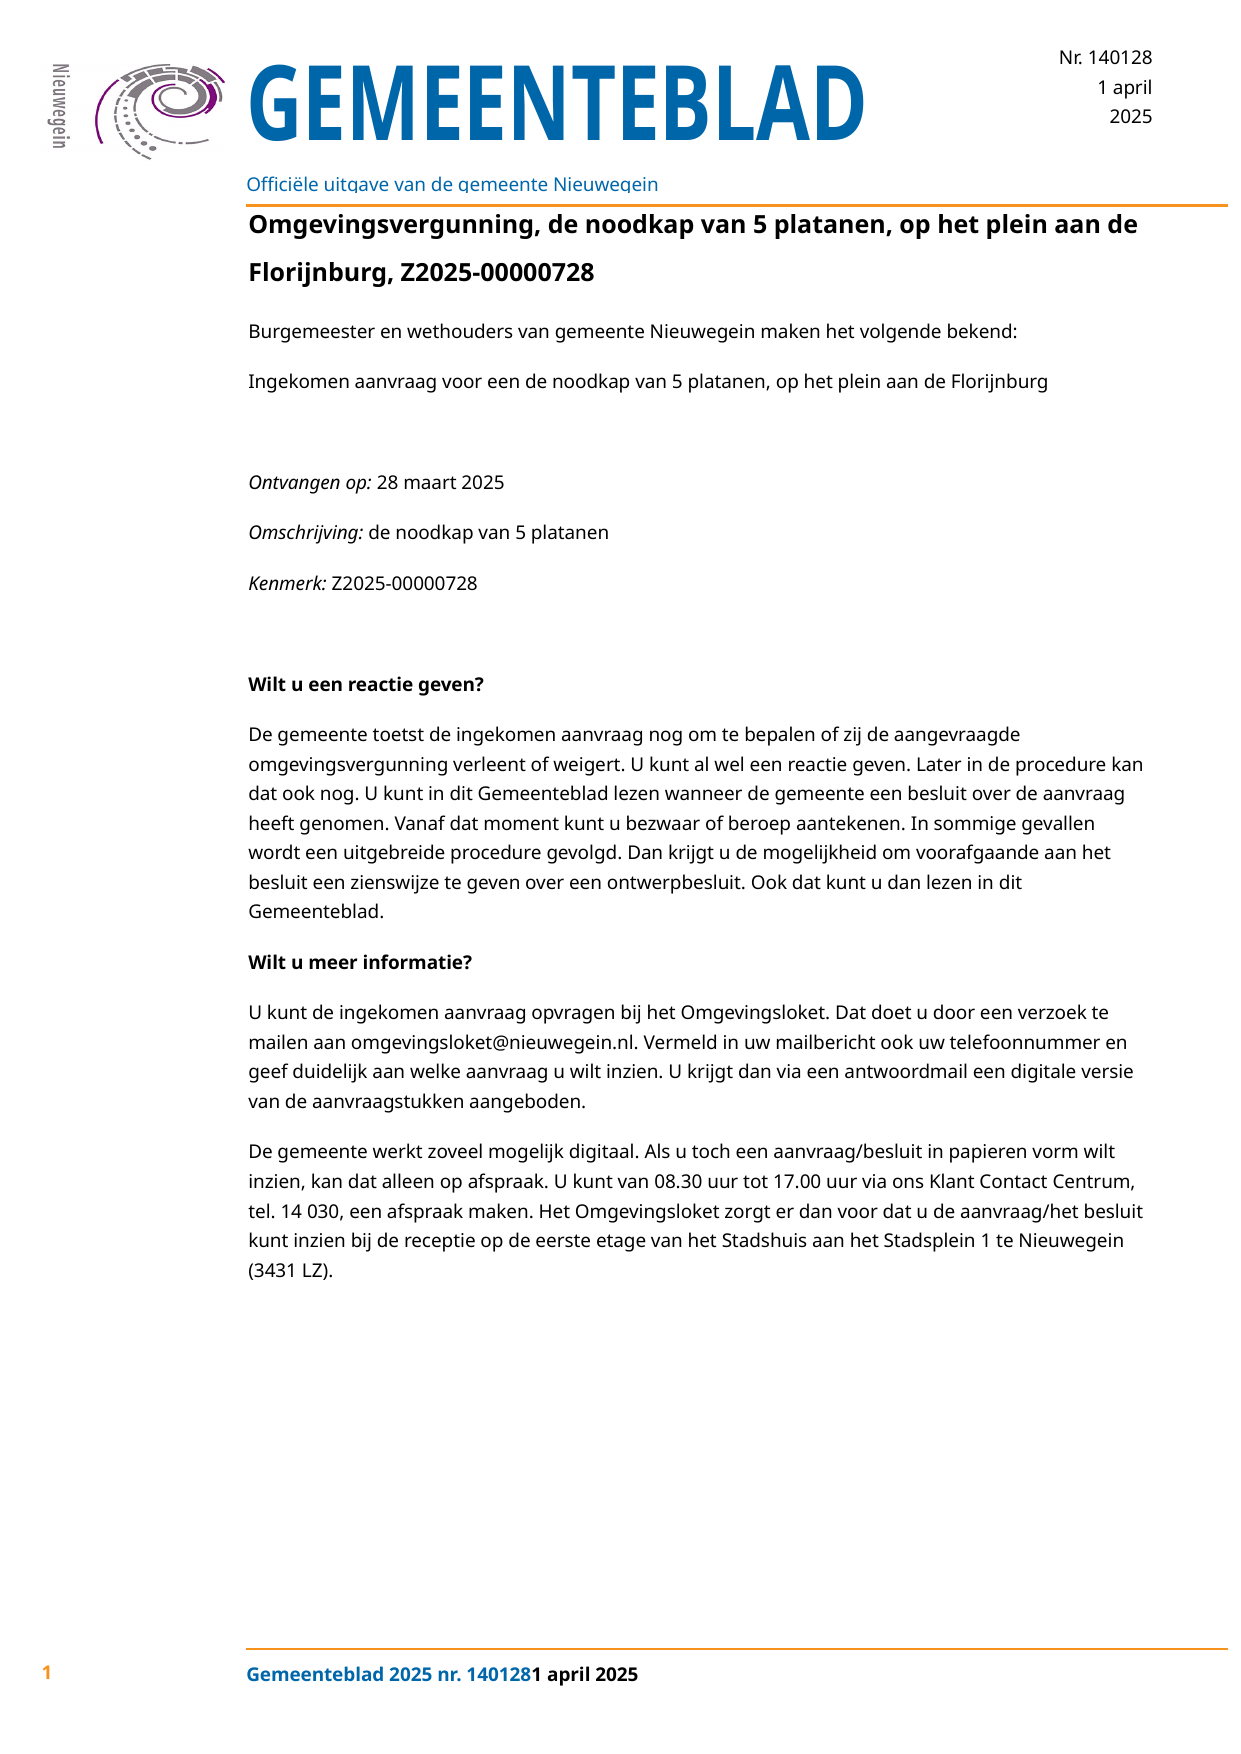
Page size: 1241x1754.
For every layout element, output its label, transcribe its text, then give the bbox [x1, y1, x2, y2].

text De gemeente werkt zoveel mogelijk digitaal. Als u toch een aanvraag/besluit in papieren vorm wilt inzien, kan dat alleen op afspraak. U kunt van 08.30 uur tot 17.00 uur via ons Klant Contact Centrum, tel. 14 030, een afspraak maken. Het Omgevingsloket zorgt er dan voor dat u de aanvraag/het besluit kunt inzien bij de receptie op de eerste etage van het Stadshuis aan het Stadsplein 1 te Nieuwegein (3431 LZ). [248, 1139, 1152, 1283]
text Wilt u een reactie geven? [248, 671, 1152, 697]
text De gemeente toetst de ingekomen aanvraag nog om te bepalen of zij de aangevraagde omgevingsvergunning verleent of weigert. U kunt al wel een reactie geven. Later in de procedure kan dat ook nog. U kunt in dit Gemeenteblad lezen wanneer de gemeente een besluit over de aanvraag heeft genomen. Vanaf dat moment kunt u bezwaar of beroep aantekenen. In sommige gevallen wordt een uitgebreide procedure gevolgd. Dan krijgt u de mogelijkheid om voorafgaande aan het besluit een zienswijze te geven over een ontwerpbesluit. Ook dat kunt u dan lezen in dit Gemeenteblad. [248, 721, 1152, 924]
text Ingekomen aanvraag voor een de noodkap van 5 platanen, op het plein aan de Florijnburg [248, 368, 1152, 394]
text Wilt u meer informatie? [248, 949, 1152, 975]
text U kunt de ingekomen aanvraag opvragen bij het Omgevingsloket. Dat doet u door een verzoek te mailen aan omgevingsloket@nieuwegein.nl. Vermeld in uw mailbericht ook uw telefoonnummer en geef duidelijk aan welke aanvraag u wilt inzien. U krijgt dan via een antwoordmail een digitale versie van de aanvraagstukken aangeboden. [248, 999, 1152, 1114]
text Kenmerk: Z2025-00000728 [248, 570, 1152, 596]
text Omschrijving: de noodkap van 5 platanen [248, 519, 1152, 545]
picture [41, 47, 231, 172]
text Ontvangen op: 28 maart 2025 [248, 469, 1152, 495]
text Burgemeester en wethouders van gemeente Nieuwegein maken het volgende bekend: [248, 318, 1152, 344]
text Omgevingsvergunning, de noodkap van 5 platanen, op het plein aan de Florijnburg, Z2025-00000728 [248, 207, 1152, 288]
